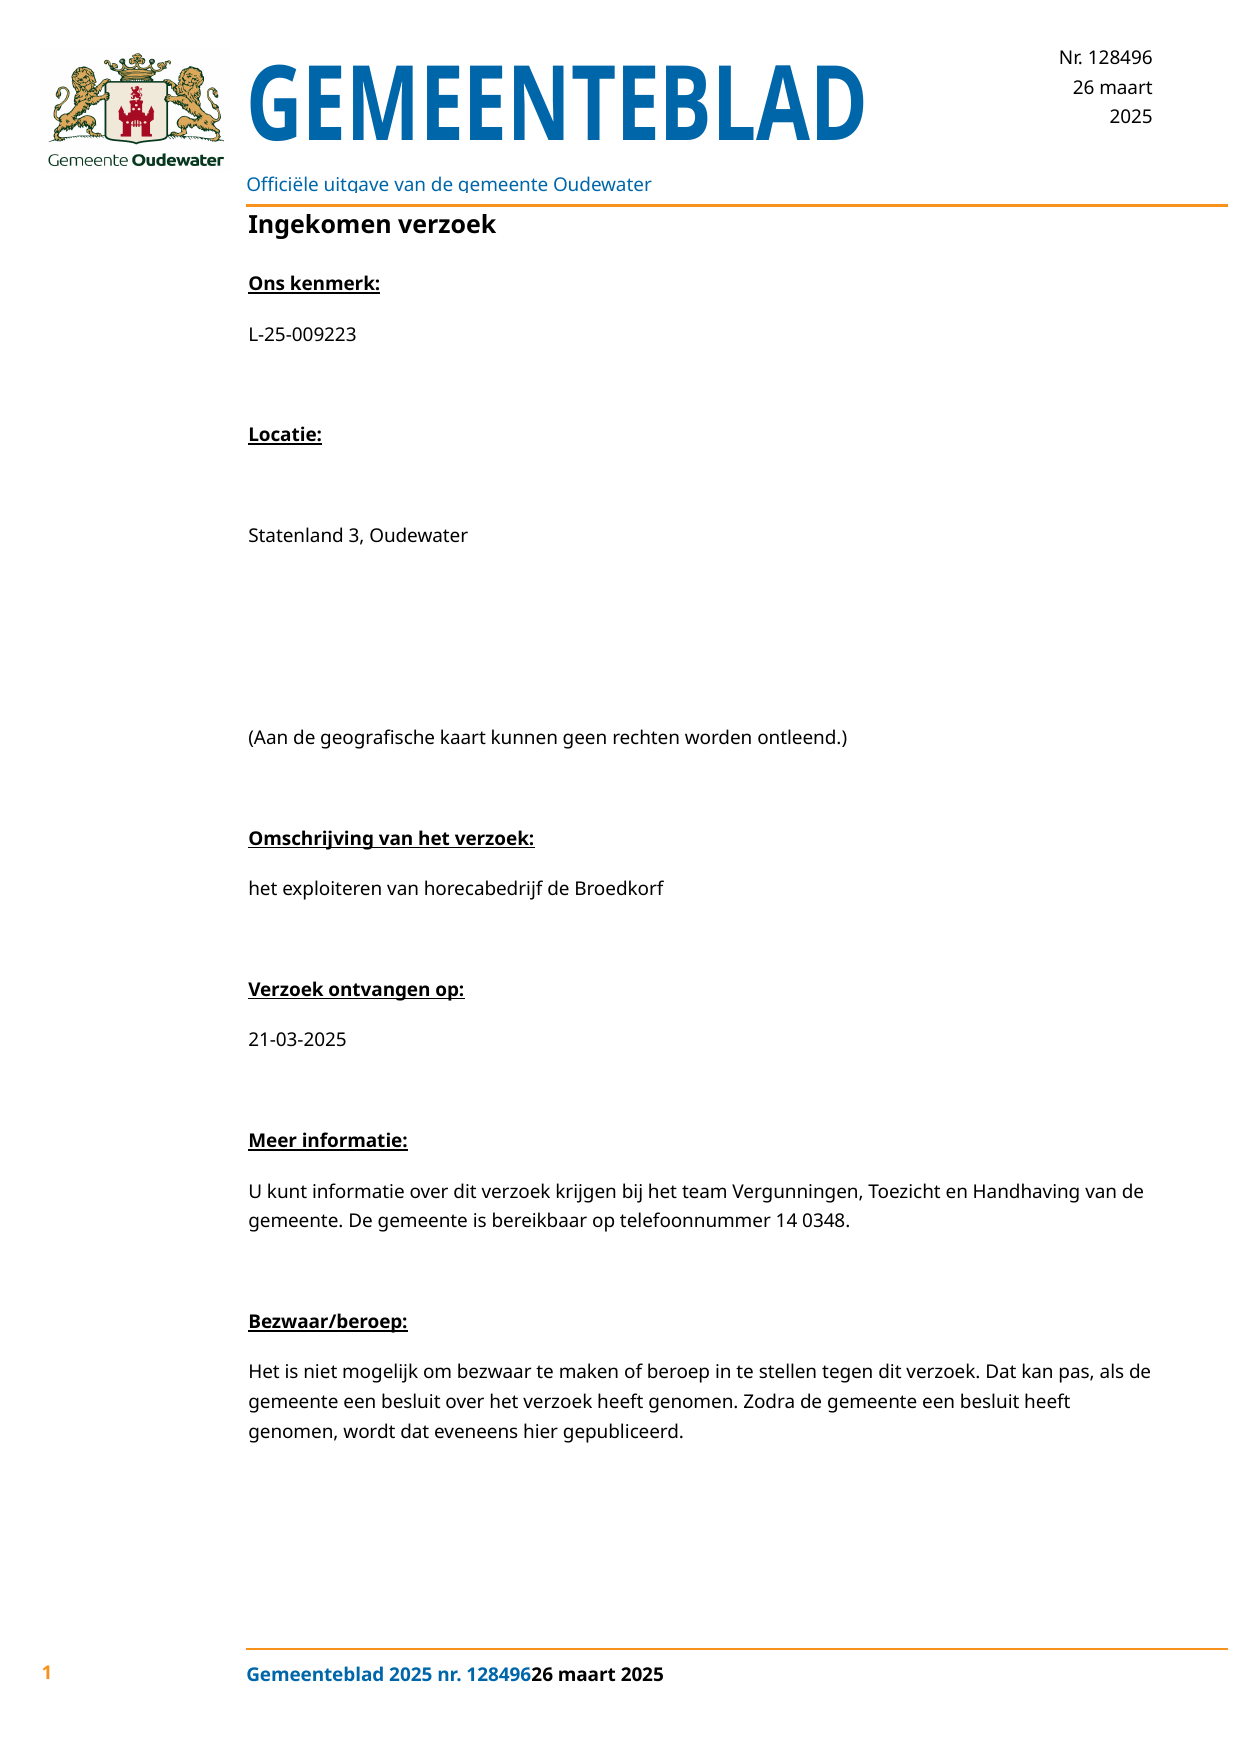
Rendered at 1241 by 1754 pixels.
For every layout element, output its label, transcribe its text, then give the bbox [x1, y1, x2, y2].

picture [41, 47, 231, 172]
text U kunt informatie over dit verzoek krijgen bij het team Vergunningen, Toezicht en Handhaving van de gemeente. De gemeente is bereikbaar op telefoonnummer 14 0348. [248, 1178, 1152, 1233]
text Locatie: [248, 422, 1152, 447]
text Omschrijving van het verzoek: [248, 825, 1152, 851]
text Bezwaar/beroep: [248, 1308, 1152, 1334]
text (Aan de geografische kaart kunnen geen rechten worden ontleend.) [248, 724, 1152, 750]
text Ons kenmerk: [248, 270, 1152, 296]
text 21-03-2025 [248, 1027, 1152, 1052]
text L-25-009223 [248, 321, 1152, 346]
text Verzoek ontvangen op: [248, 976, 1152, 1002]
text Het is niet mogelijk om bezwaar te maken of beroep in te stellen tegen dit verzoek. Dat kan pas, als de gemeente een besluit over het verzoek heeft genomen. Zodra de gemeente een besluit heeft genomen, wordt dat eveneens hier gepubliceerd. [248, 1359, 1152, 1443]
text Statenland 3, Oudewater [248, 522, 1152, 548]
text het exploiteren van horecabedrijf de Broedkorf [248, 875, 1152, 901]
text Meer informatie: [248, 1127, 1152, 1153]
text Ingekomen verzoek [248, 207, 1152, 241]
